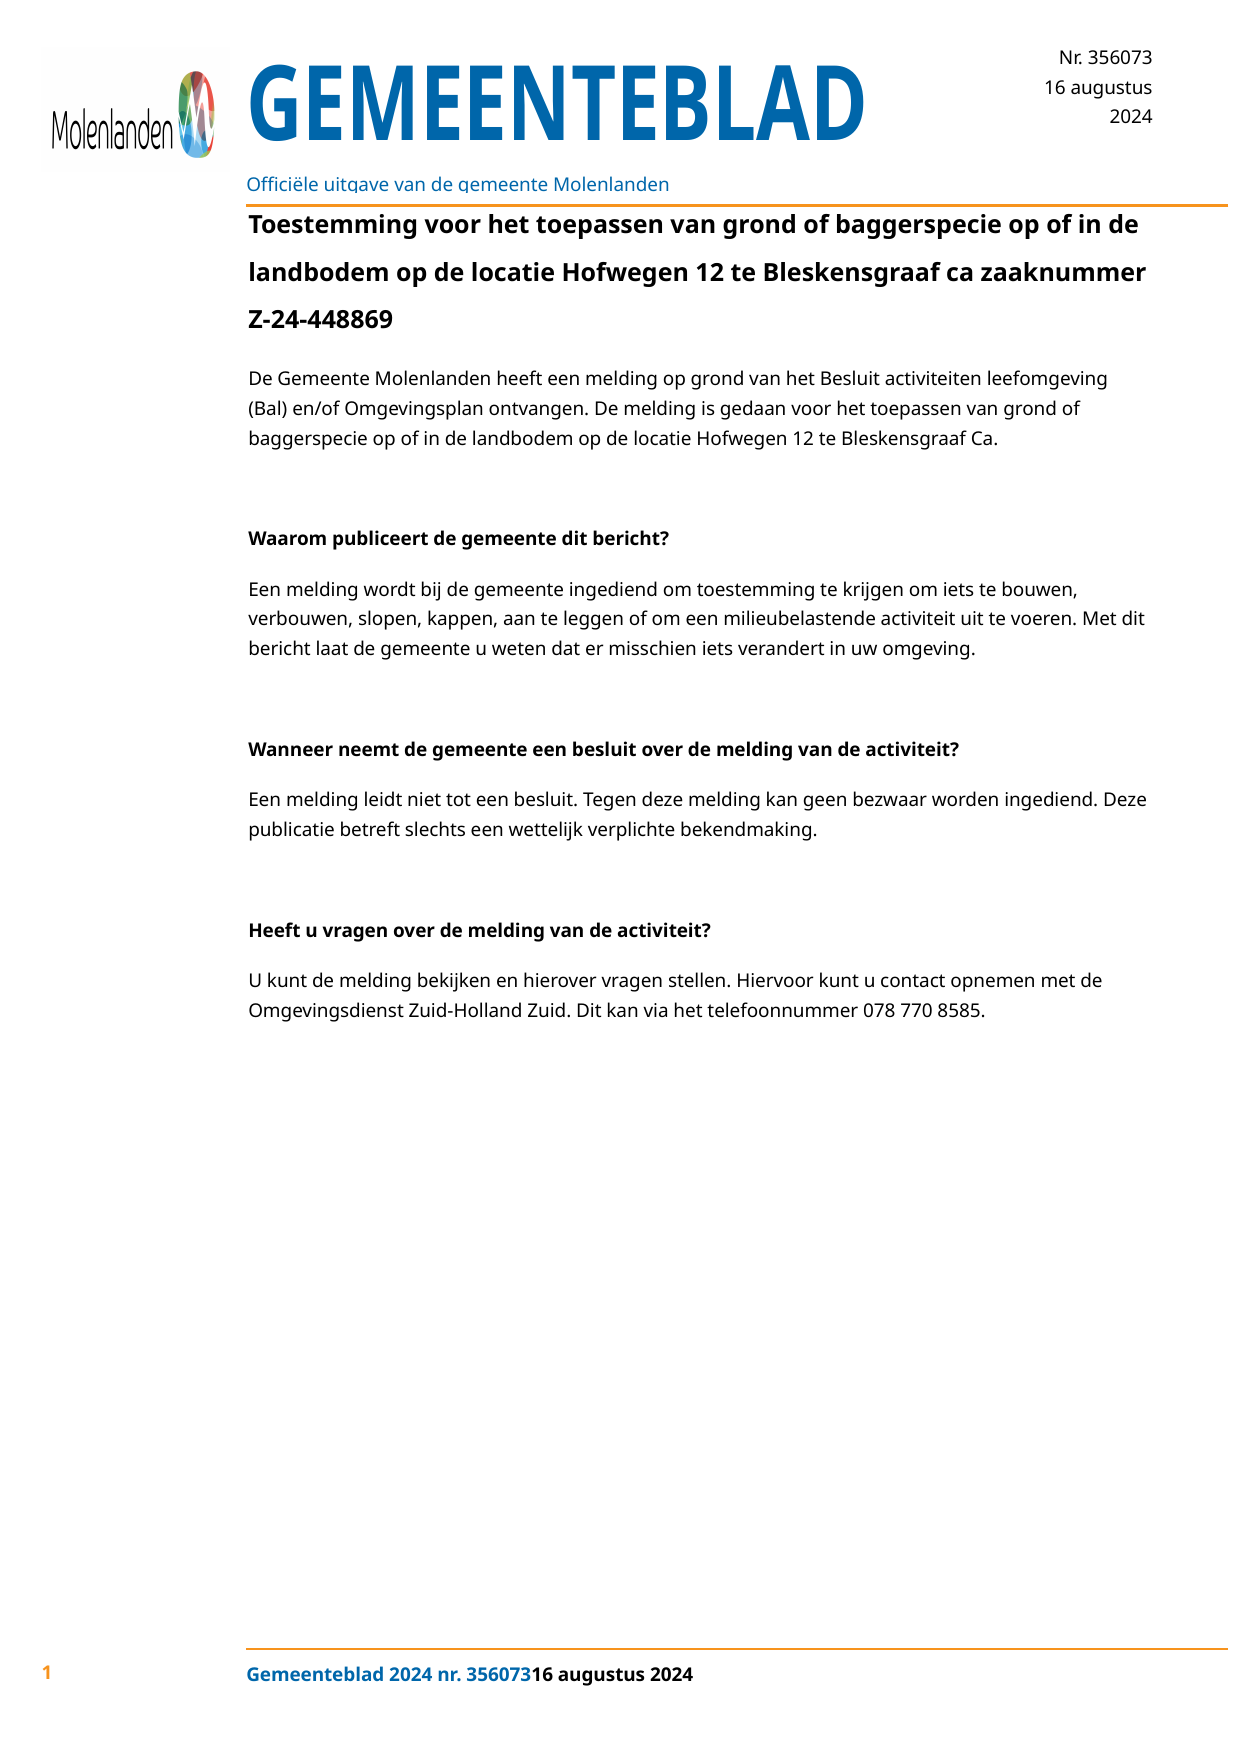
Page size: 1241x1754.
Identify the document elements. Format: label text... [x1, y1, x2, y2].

text Heeft u vragen over de melding van de activiteit? [248, 917, 1152, 942]
text Toestemming voor het toepassen van grond of baggerspecie op of in de landbodem op de locatie Hofwegen 12 te Bleskensgraaf ca zaaknummer Z-24-448869 [248, 207, 1152, 336]
text Waarom publiceert de gemeente dit bericht? [248, 526, 1152, 551]
text Een melding leidt niet tot een besluit. Tegen deze melding kan geen bezwaar worden ingediend. Deze publicatie betreft slechts een wettelijk verplichte bekendmaking. [248, 786, 1152, 842]
picture [41, 47, 231, 172]
text U kunt de melding bekijken en hierover vragen stellen. Hiervoor kunt u contact opnemen met de Omgevingsdienst Zuid-Holland Zuid. Dit kan via het telefoonnummer 078 770 8585. [248, 967, 1152, 1022]
text Een melding wordt bij de gemeente ingediend om toestemming te krijgen om iets te bouwen, verbouwen, slopen, kappen, aan te leggen of om een milieubelastende activiteit uit te voeren. Met dit bericht laat de gemeente u weten dat er misschien iets verandert in uw omgeving. [248, 576, 1152, 661]
text Wanneer neemt de gemeente een besluit over de melding van de activiteit? [248, 736, 1152, 762]
text De Gemeente Molenlanden heeft een melding op grond van het Besluit activiteiten leefomgeving (Bal) en/of Omgevingsplan ontvangen. De melding is gedaan voor het toepassen van grond of baggerspecie op of in de landbodem op de locatie Hofwegen 12 te Bleskensgraaf Ca. [248, 366, 1152, 450]
